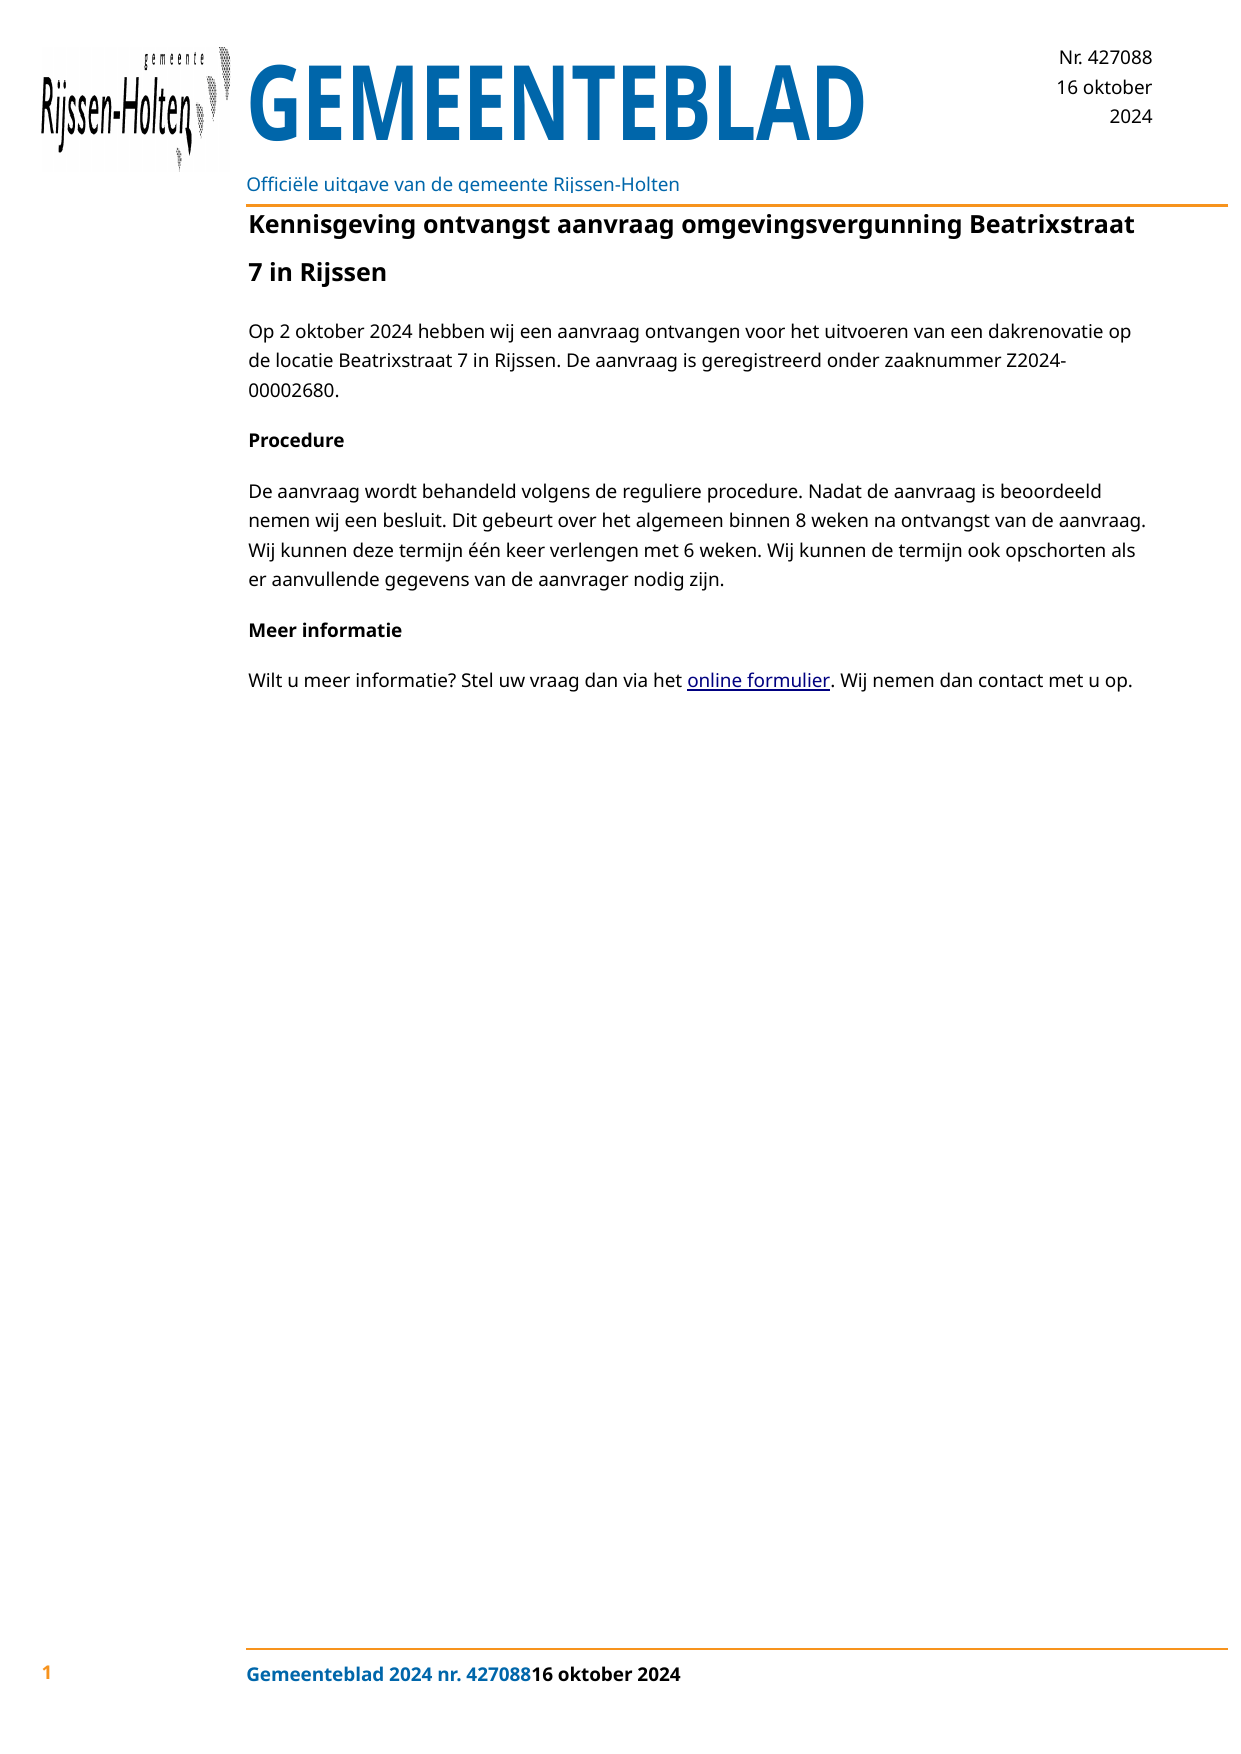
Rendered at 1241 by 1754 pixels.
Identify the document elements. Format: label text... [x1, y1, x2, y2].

text Meer informatie [248, 617, 1152, 643]
text Wilt u meer informatie? Stel uw vraag dan via het online formulier. Wij nemen dan contact met u op. [248, 667, 1152, 693]
text Procedure [248, 427, 1152, 453]
picture [41, 47, 231, 172]
text Op 2 oktober 2024 hebben wij een aanvraag ontvangen voor het uitvoeren van een dakrenovatie op de locatie Beatrixstraat 7 in Rijssen. De aanvraag is geregistreerd onder zaaknummer Z2024-00002680. [248, 318, 1152, 403]
text Kennisgeving ontvangst aanvraag omgevingsvergunning Beatrixstraat 7 in Rijssen [248, 207, 1152, 288]
text De aanvraag wordt behandeld volgens de reguliere procedure. Nadat de aanvraag is beoordeeld nemen wij een besluit. Dit gebeurt over het algemeen binnen 8 weken na ontvangst van de aanvraag. Wij kunnen deze termijn één keer verlengen met 6 weken. Wij kunnen de termijn ook opschorten als er aanvullende gegevens van de aanvrager nodig zijn. [248, 478, 1152, 592]
